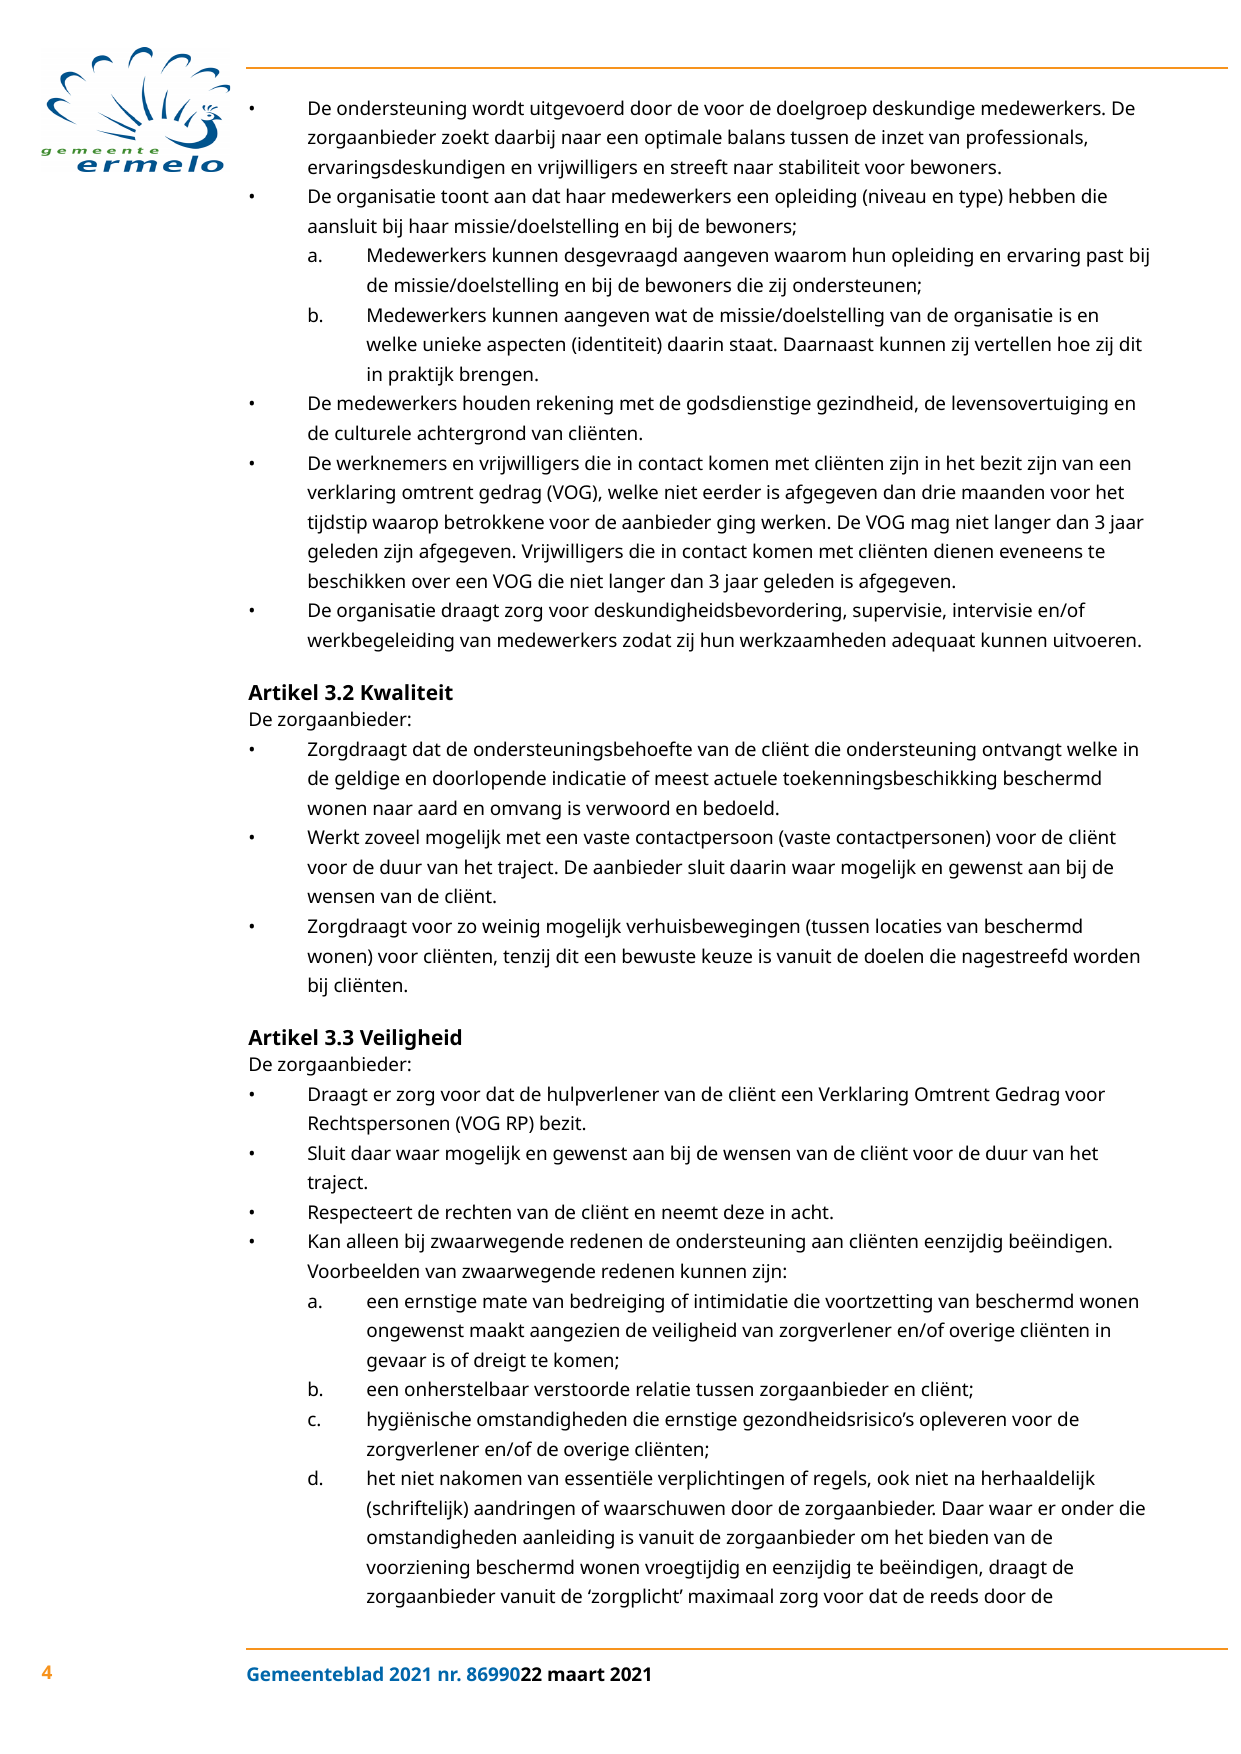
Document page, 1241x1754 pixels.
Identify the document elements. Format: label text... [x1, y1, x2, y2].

list het niet nakomen van essentiële verplichtingen of regels, ook niet na herhaaldelijk (schriftelijk) aandringen of waarschuwen door de zorgaanbieder. Daar waar er onder die omstandigheden aanleiding is vanuit de zorgaanbieder om het bieden van de voorziening beschermd wonen vroegtijdig en eenzijdig te beëindigen, draagt de zorgaanbieder vanuit de ‘zorgplicht’ maximaal zorg voor dat de reeds door de [307, 1465, 1152, 1609]
text Artikel 3.2 Kwaliteit [248, 678, 1152, 706]
list De werknemers en vrijwilligers die in contact komen met cliënten zijn in het bezit zijn van een verklaring omtrent gedrag (VOG), welke niet eerder is afgegeven dan drie maanden voor het tijdstip waarop betrokkene voor de aanbieder ging werken. De VOG mag niet langer dan 3 jaar geleden zijn afgegeven. Vrijwilligers die in contact komen met cliënten dienen eveneens te beschikken over een VOG die niet langer dan 3 jaar geleden is afgegeven. [248, 450, 1152, 594]
list Zorgdraagt dat de ondersteuningsbehoefte van de cliënt die ondersteuning ontvangt welke in de geldige en doorlopende indicatie of meest actuele toekenningsbeschikking beschermd wonen naar aard en omvang is verwoord en bedoeld. [248, 736, 1152, 821]
list Kan alleen bij zwaarwegende redenen de ondersteuning aan cliënten eenzijdig beëindigen. Voorbeelden van zwaarwegende redenen kunnen zijn: [248, 1229, 1152, 1284]
text De zorgaanbieder: [248, 706, 1152, 732]
list De medewerkers houden rekening met de godsdienstige gezindheid, de levensovertuiging en de culturele achtergrond van cliënten. [248, 391, 1152, 446]
picture [41, 47, 231, 172]
list De organisatie toont aan dat haar medewerkers een opleiding (niveau en type) hebben die aansluit bij haar missie/doelstelling en bij de bewoners; [248, 183, 1152, 239]
list hygiënische omstandigheden die ernstige gezondheidsrisico’s opleveren voor de zorgverlener en/of de overige cliënten; [307, 1406, 1152, 1462]
list Medewerkers kunnen desgevraagd aangeven waarom hun opleiding en ervaring past bij de missie/doelstelling en bij de bewoners die zij ondersteunen; [307, 243, 1152, 298]
list Werkt zoveel mogelijk met een vaste contactpersoon (vaste contactpersonen) voor de cliënt voor de duur van het traject. De aanbieder sluit daarin waar mogelijk en gewenst aan bij de wensen van de cliënt. [248, 824, 1152, 909]
list een ernstige mate van bedreiging of intimidatie die voortzetting van beschermd wonen ongewenst maakt aangezien de veiligheid van zorgverlener en/of overige cliënten in gevaar is of dreigt te komen; [307, 1288, 1152, 1373]
list een onherstelbaar verstoorde relatie tussen zorgaanbieder en cliënt; [307, 1377, 1152, 1402]
list Medewerkers kunnen aangeven wat de missie/doelstelling van de organisatie is en welke unieke aspecten (identiteit) daarin staat. Daarnaast kunnen zij vertellen hoe zij dit in praktijk brengen. [307, 302, 1152, 387]
list Respecteert de rechten van de cliënt en neemt deze in acht. [248, 1199, 1152, 1225]
list Draagt er zorg voor dat de hulpverlener van de cliënt een Verklaring Omtrent Gedrag voor Rechtspersonen (VOG RP) bezit. [248, 1081, 1152, 1136]
list Zorgdraagt voor zo weinig mogelijk verhuisbewegingen (tussen locaties van beschermd wonen) voor cliënten, tenzij dit een bewuste keuze is vanuit de doelen die nagestreefd worden bij cliënten. [248, 913, 1152, 998]
text De zorgaanbieder: [248, 1051, 1152, 1077]
list De organisatie draagt zorg voor deskundigheidsbevordering, supervisie, intervisie en/of werkbegeleiding van medewerkers zodat zij hun werkzaamheden adequaat kunnen uitvoeren. [248, 598, 1152, 653]
list Sluit daar waar mogelijk en gewenst aan bij de wensen van de cliënt voor de duur van het traject. [248, 1140, 1152, 1195]
list De ondersteuning wordt uitgevoerd door de voor de doelgroep deskundige medewerkers. De zorgaanbieder zoekt daarbij naar een optimale balans tussen de inzet van professionals, ervaringsdeskundigen en vrijwilligers en streeft naar stabiliteit voor bewoners. [248, 95, 1152, 180]
text Artikel 3.3 Veiligheid [248, 1023, 1152, 1051]
